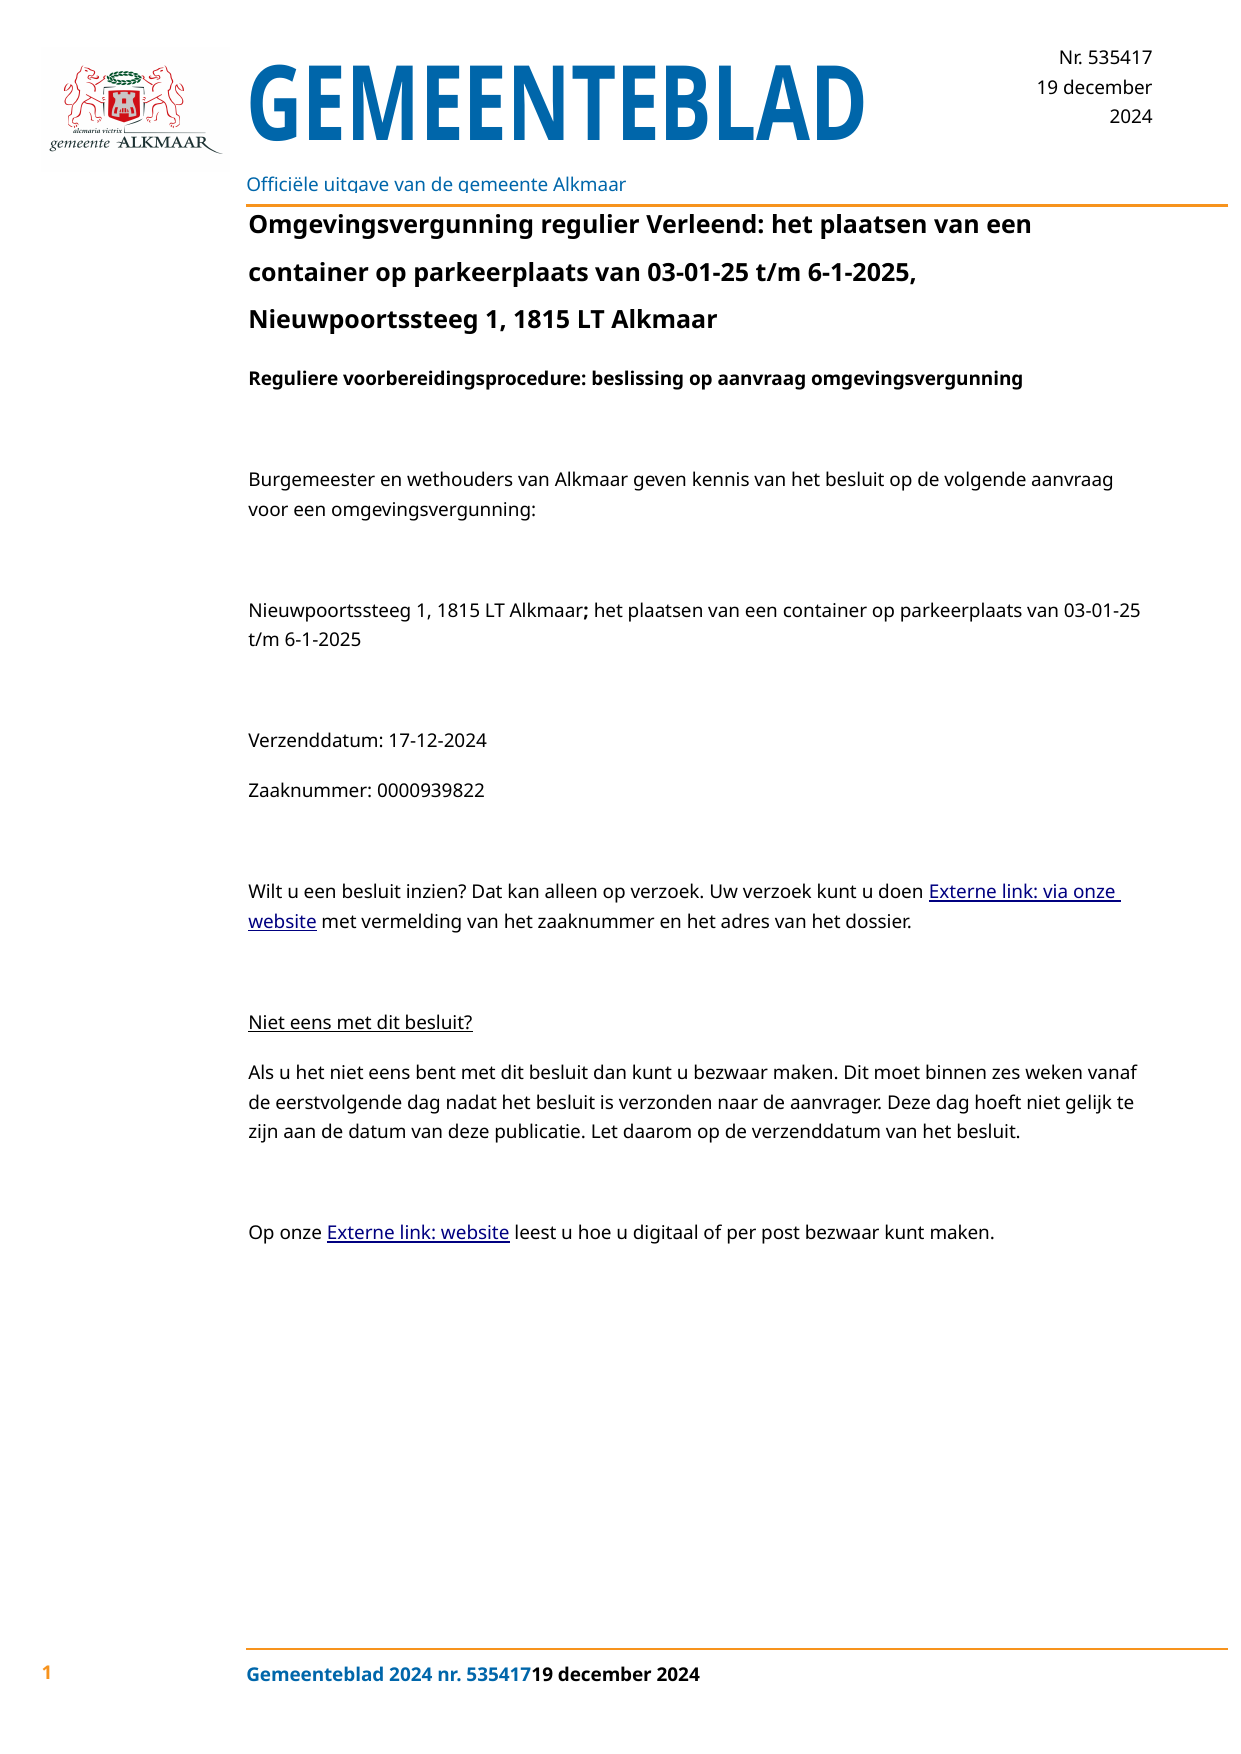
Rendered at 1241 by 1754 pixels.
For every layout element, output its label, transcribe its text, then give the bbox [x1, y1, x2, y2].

text Op onze Externe link: website leest u hoe u digitaal of per post bezwaar kunt maken. [248, 1219, 1152, 1245]
text Verzenddatum: 17-12-2024 [248, 727, 1152, 753]
text Nieuwpoortssteeg 1, 1815 LT Alkmaar; het plaatsen van een container op parkeerplaats van 03-01-25 t/m 6-1-2025 [248, 597, 1152, 652]
text Wilt u een besluit inzien? Dat kan alleen op verzoek. Uw verzoek kunt u doen Externe link: via onze website met vermelding van het zaaknummer en het adres van het dossier. [248, 878, 1152, 934]
text Als u het niet eens bent met dit besluit dan kunt u bezwaar maken. Dit moet binnen zes weken vanaf de eerstvolgende dag nadat het besluit is verzonden naar de aanvrager. Deze dag hoeft niet gelijk te zijn aan de datum van deze publicatie. Let daarom op de verzenddatum van het besluit. [248, 1059, 1152, 1144]
text Zaaknummer: 0000939822 [248, 778, 1152, 803]
text Omgevingsvergunning regulier Verleend: het plaatsen van een container op parkeerplaats van 03-01-25 t/m 6-1-2025, Nieuwpoortssteeg 1, 1815 LT Alkmaar [248, 207, 1152, 336]
text Niet eens met dit besluit? [248, 1009, 1152, 1034]
text Burgemeester en wethouders van Alkmaar geven kennis van het besluit op de volgende aanvraag voor een omgevingsvergunning: [248, 466, 1152, 522]
picture [41, 47, 231, 172]
text Reguliere voorbereidingsprocedure: beslissing op aanvraag omgevingsvergunning [248, 366, 1152, 391]
